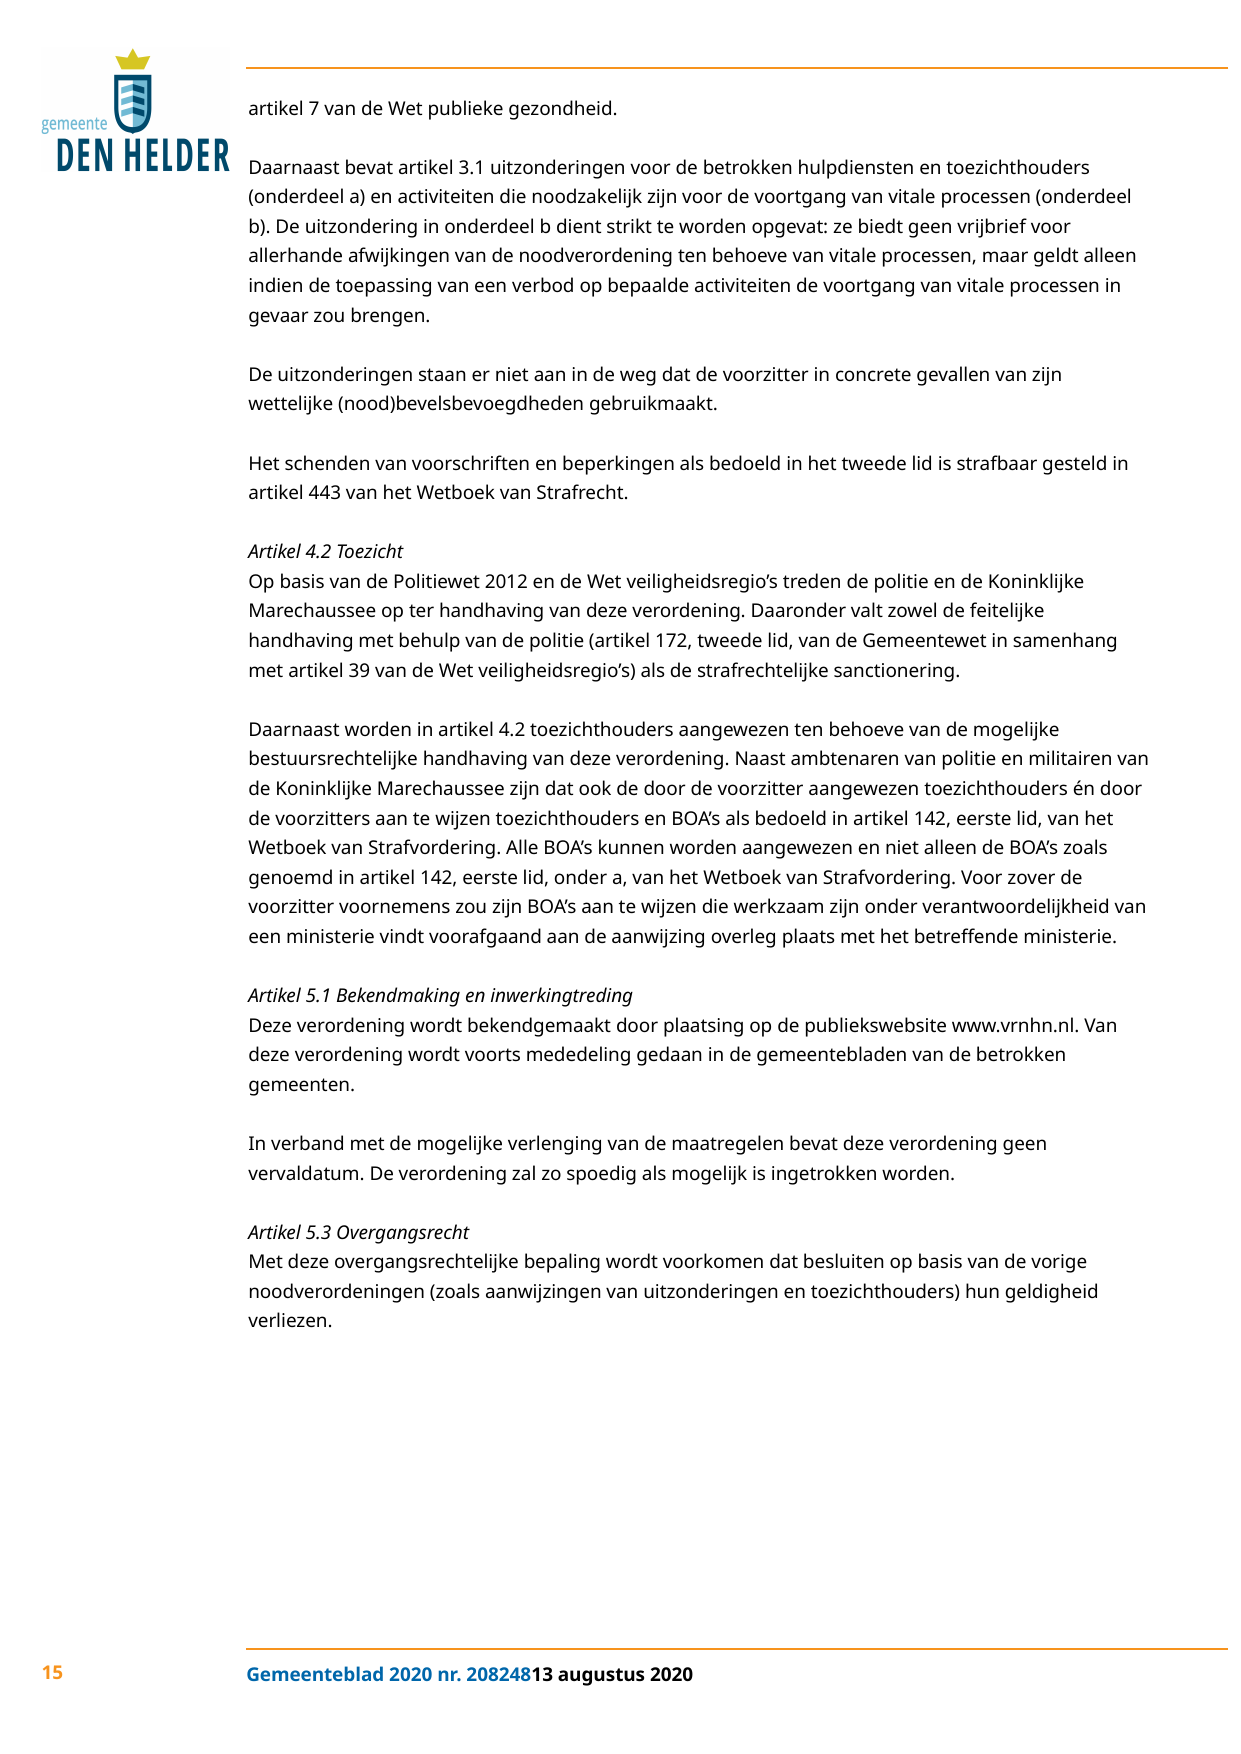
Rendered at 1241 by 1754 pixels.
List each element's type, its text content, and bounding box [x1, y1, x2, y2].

text artikel 7 van de Wet publieke gezondheid. [248, 95, 1152, 121]
text In verband met de mogelijke verlenging van de maatregelen bevat deze verordening geen vervaldatum. De verordening zal zo spoedig als mogelijk is ingetrokken worden. [248, 1130, 1152, 1186]
text Daarnaast worden in artikel 4.2 toezichthouders aangewezen ten behoeve van de mogelijke bestuursrechtelijke handhaving van deze verordening. Naast ambtenaren van politie en militairen van de Koninklijke Marechaussee zijn dat ook de door de voorzitter aangewezen toezichthouders én door de voorzitters aan te wijzen toezichthouders en BOA’s als bedoeld in artikel 142, eerste lid, van het Wetboek van Strafvordering. Alle BOA’s kunnen worden aangewezen en niet alleen de BOA’s zoals genoemd in artikel 142, eerste lid, onder a, van het Wetboek van Strafvordering. Voor zover de voorzitter voornemens zou zijn BOA’s aan te wijzen die werkzaam zijn onder verantwoordelijkheid van een ministerie vindt voorafgaand aan de aanwijzing overleg plaats met het betreffende ministerie. [248, 716, 1152, 949]
text De uitzonderingen staan er niet aan in de weg dat de voorzitter in concrete gevallen van zijn wettelijke (nood)bevelsbevoegdheden gebruikmaakt. [248, 361, 1152, 416]
text Artikel 5.1 Bekendmaking en inwerkingtreding [248, 982, 1152, 1008]
picture [100, 154, 106, 172]
picture [63, 144, 68, 165]
text Met deze overgangsrechtelijke bepaling wordt voorkomen dat besluiten op basis van de vorige noodverordeningen (zoals aanwijzingen van uitzonderingen en toezichthouders) hun geldigheid verliezen. [248, 1248, 1152, 1333]
text Op basis van de Politiewet 2012 en de Wet veiligheidsregio’s treden de politie en de Koninklijke Marechaussee op ter handhaving van deze verordening. Daaronder valt zowel de feitelijke handhaving met behulp van de politie (artikel 172, tweede lid, van de Gemeentewet in samenhang met artikel 39 van de Wet veiligheidsregio’s) als de strafrechtelijke sanctionering. [248, 568, 1152, 683]
picture [220, 160, 224, 172]
picture [41, 47, 231, 172]
text Artikel 4.2 Toezicht [248, 538, 1152, 564]
picture [130, 157, 135, 172]
picture [182, 144, 187, 165]
text Deze verordening wordt bekendgemaakt door plaatsing op de publiekswebsite www.vrnhn.nl. Van deze verordening wordt voorts mededeling gedaan in de gemeentebladen van de betrokken gemeenten. [248, 1012, 1152, 1097]
text Het schenden van voorschriften en beperkingen als bedoeld in het tweede lid is strafbaar gesteld in artikel 443 van het Wetboek van Strafrecht. [248, 450, 1152, 505]
text Daarnaast bevat artikel 3.1 uitzonderingen voor de betrokken hulpdiensten en toezichthouders (onderdeel a) en activiteiten die noodzakelijk zijn voor de voortgang van vitale processen (onderdeel b). De uitzondering in onderdeel b dient strikt te worden opgevat: ze biedt geen vrijbrief voor allerhande afwijkingen van de noodverordening ten behoeve van vitale processen, maar geldt alleen indien de toepassing van een verbod op bepaalde activiteiten de voortgang van vitale processen in gevaar zou brengen. [248, 154, 1152, 328]
text Artikel 5.3 Overgangsrecht [248, 1219, 1152, 1245]
